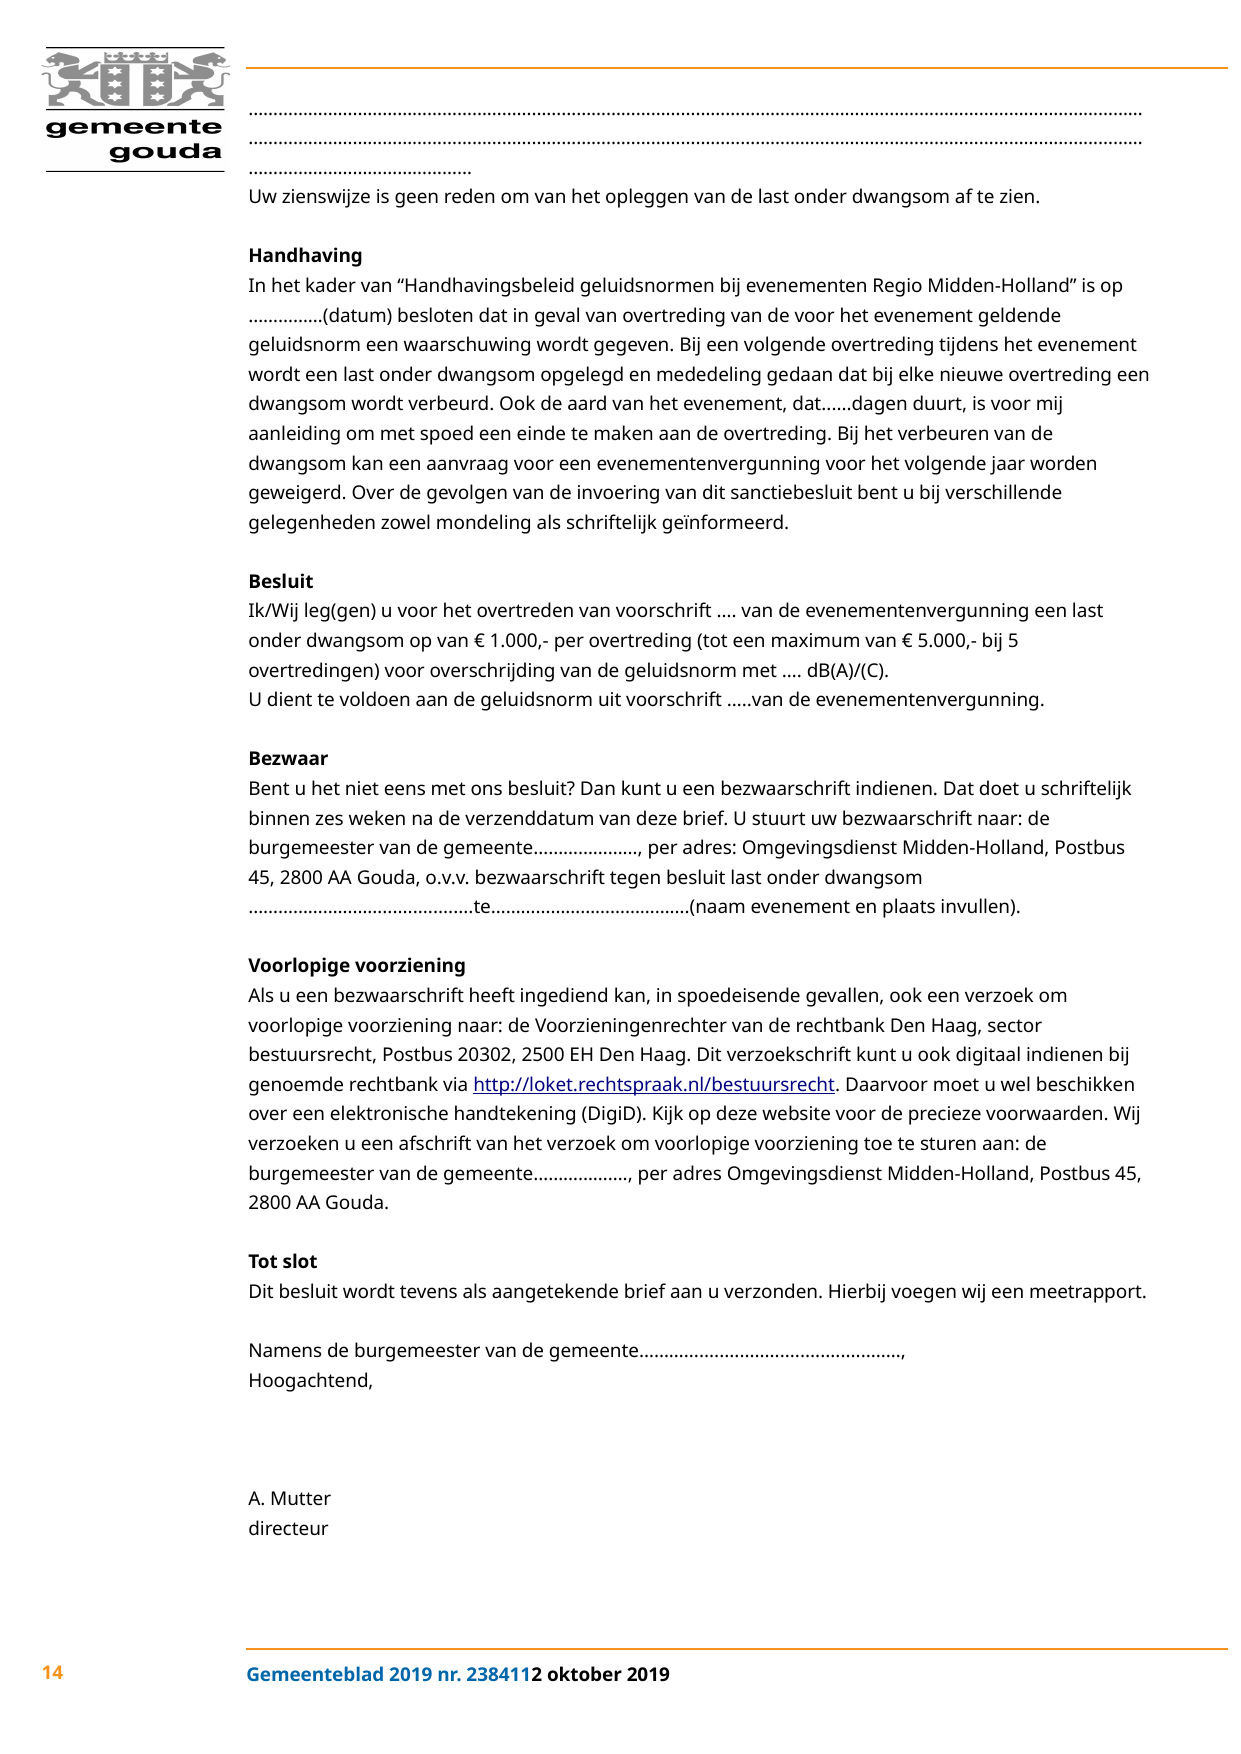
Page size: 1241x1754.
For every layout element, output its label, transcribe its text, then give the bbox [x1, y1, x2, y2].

text Namens de burgemeester van de gemeente………........................................…, [248, 1337, 1152, 1363]
text Tot slot [248, 1248, 1152, 1274]
text ……………………………………………………………………………………………………………………………………………………………………………………………………………………………………………………………………………………………………………………………………………………………………… [248, 95, 1152, 180]
text Ik/Wij leg(gen) u voor het overtreden van voorschrift …. van de evenementenvergunning een last onder dwangsom op van € 1.000,- per overtreding (tot een maximum van € 5.000,- bij 5 overtredingen) voor overschrijding van de geluidsnorm met …. dB(A)/(C). [248, 598, 1152, 683]
picture [41, 47, 231, 172]
text In het kader van “Handhavingsbeleid geluidsnormen bij evenementen Regio Midden-Holland” is op ……………(datum) besloten dat in geval van overtreding van de voor het evenement geldende geluidsnorm een waarschuwing wordt gegeven. Bij een volgende overtreding tijdens het evenement wordt een last onder dwangsom opgelegd en mededeling gedaan dat bij elke nieuwe overtreding een dwangsom wordt verbeurd. Ook de aard van het evenement, dat......dagen duurt, is voor mij aanleiding om met spoed een einde te maken aan de overtreding. Bij het verbeuren van de dwangsom kan een aanvraag voor een evenementenvergunning voor het volgende jaar worden geweigerd. Over de gevolgen van de invoering van dit sanctiebesluit bent u bij verschillende gelegenheden zowel mondeling als schriftelijk geïnformeerd. [248, 272, 1152, 535]
text Dit besluit wordt tevens als aangetekende brief aan u verzonden. Hierbij voegen wij een meetrapport. [248, 1278, 1152, 1304]
text Uw zienswijze is geen reden om van het opleggen van de last onder dwangsom af te zien. [248, 183, 1152, 209]
text Handhaving [248, 243, 1152, 268]
text U dient te voldoen aan de geluidsnorm uit voorschrift …..van de evenementenvergunning. [248, 686, 1152, 712]
text directeur [248, 1515, 1152, 1541]
text Voorlopige voorziening [248, 953, 1152, 978]
text Besluit [248, 568, 1152, 594]
text Bezwaar [248, 746, 1152, 771]
text Als u een bezwaarschrift heeft ingediend kan, in spoedeisende gevallen, ook een verzoek om voorlopige voorziening naar: de Voorzieningenrechter van de rechtbank Den Haag, sector bestuursrecht, Postbus 20302, 2500 EH Den Haag. Dit verzoekschrift kunt u ook digitaal indienen bij genoemde rechtbank via http://loket.rechtspraak.nl/bestuursrecht. Daarvoor moet u wel beschikken over een elektronische handtekening (DigiD). Kijk op deze website voor de precieze voorwaarden. Wij verzoeken u een afschrift van het verzoek om voorlopige voorziening toe te sturen aan: de burgemeester van de gemeente………………., per adres Omgevingsdienst Midden-Holland, Postbus 45, 2800 AA Gouda. [248, 982, 1152, 1215]
text Bent u het niet eens met ons besluit? Dan kunt u een bezwaarschrift indienen. Dat doet u schriftelijk binnen zes weken na de verzenddatum van deze brief. U stuurt uw bezwaarschrift naar: de burgemeester van de gemeente…………………, per adres: Omgevingsdienst Midden-Holland, Postbus 45, 2800 AA Gouda, o.v.v. bezwaarschrift tegen besluit last onder dwangsom ………………………..................te………………………………….(naam evenement en plaats invullen). [248, 775, 1152, 919]
text Hoogachtend, [248, 1367, 1152, 1393]
text A. Mutter [248, 1485, 1152, 1511]
